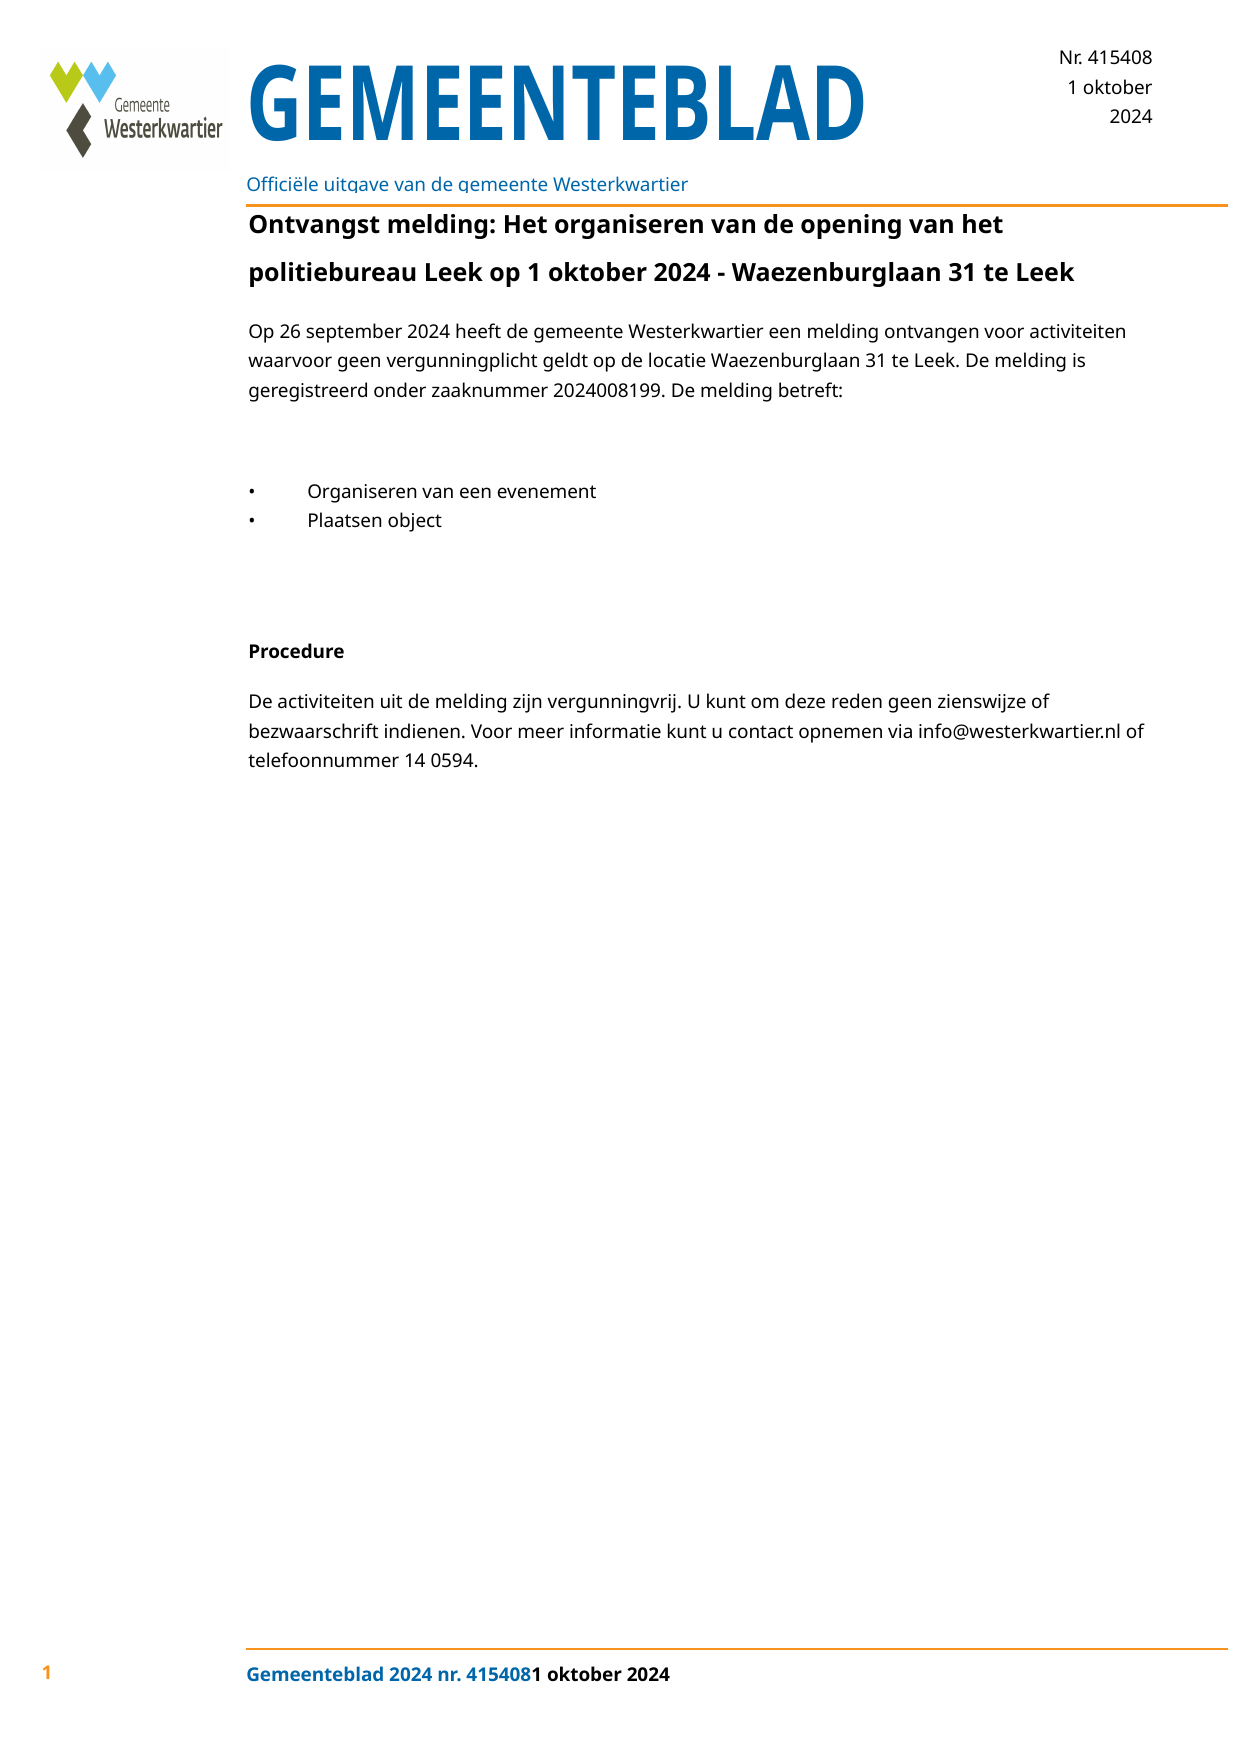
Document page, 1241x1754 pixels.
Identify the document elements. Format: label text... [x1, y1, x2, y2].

list Plaatsen object [248, 507, 1152, 533]
text Ontvangst melding: Het organiseren van de opening van het politiebureau Leek op 1 oktober 2024 - Waezenburglaan 31 te Leek [248, 207, 1152, 288]
list Organiseren van een evenement [248, 478, 1152, 504]
text De activiteiten uit de melding zijn vergunningvrij. U kunt om deze reden geen zienswijze of bezwaarschrift indienen. Voor meer informatie kunt u contact opnemen via info@westerkwartier.nl of telefoonnummer 14 0594. [248, 688, 1152, 773]
text Op 26 september 2024 heeft de gemeente Westerkwartier een melding ontvangen voor activiteiten waarvoor geen vergunningplicht geldt op de locatie Waezenburglaan 31 te Leek. De melding is geregistreerd onder zaaknummer 2024008199. De melding betreft: [248, 318, 1152, 403]
text Procedure [248, 638, 1152, 664]
picture [41, 47, 231, 172]
